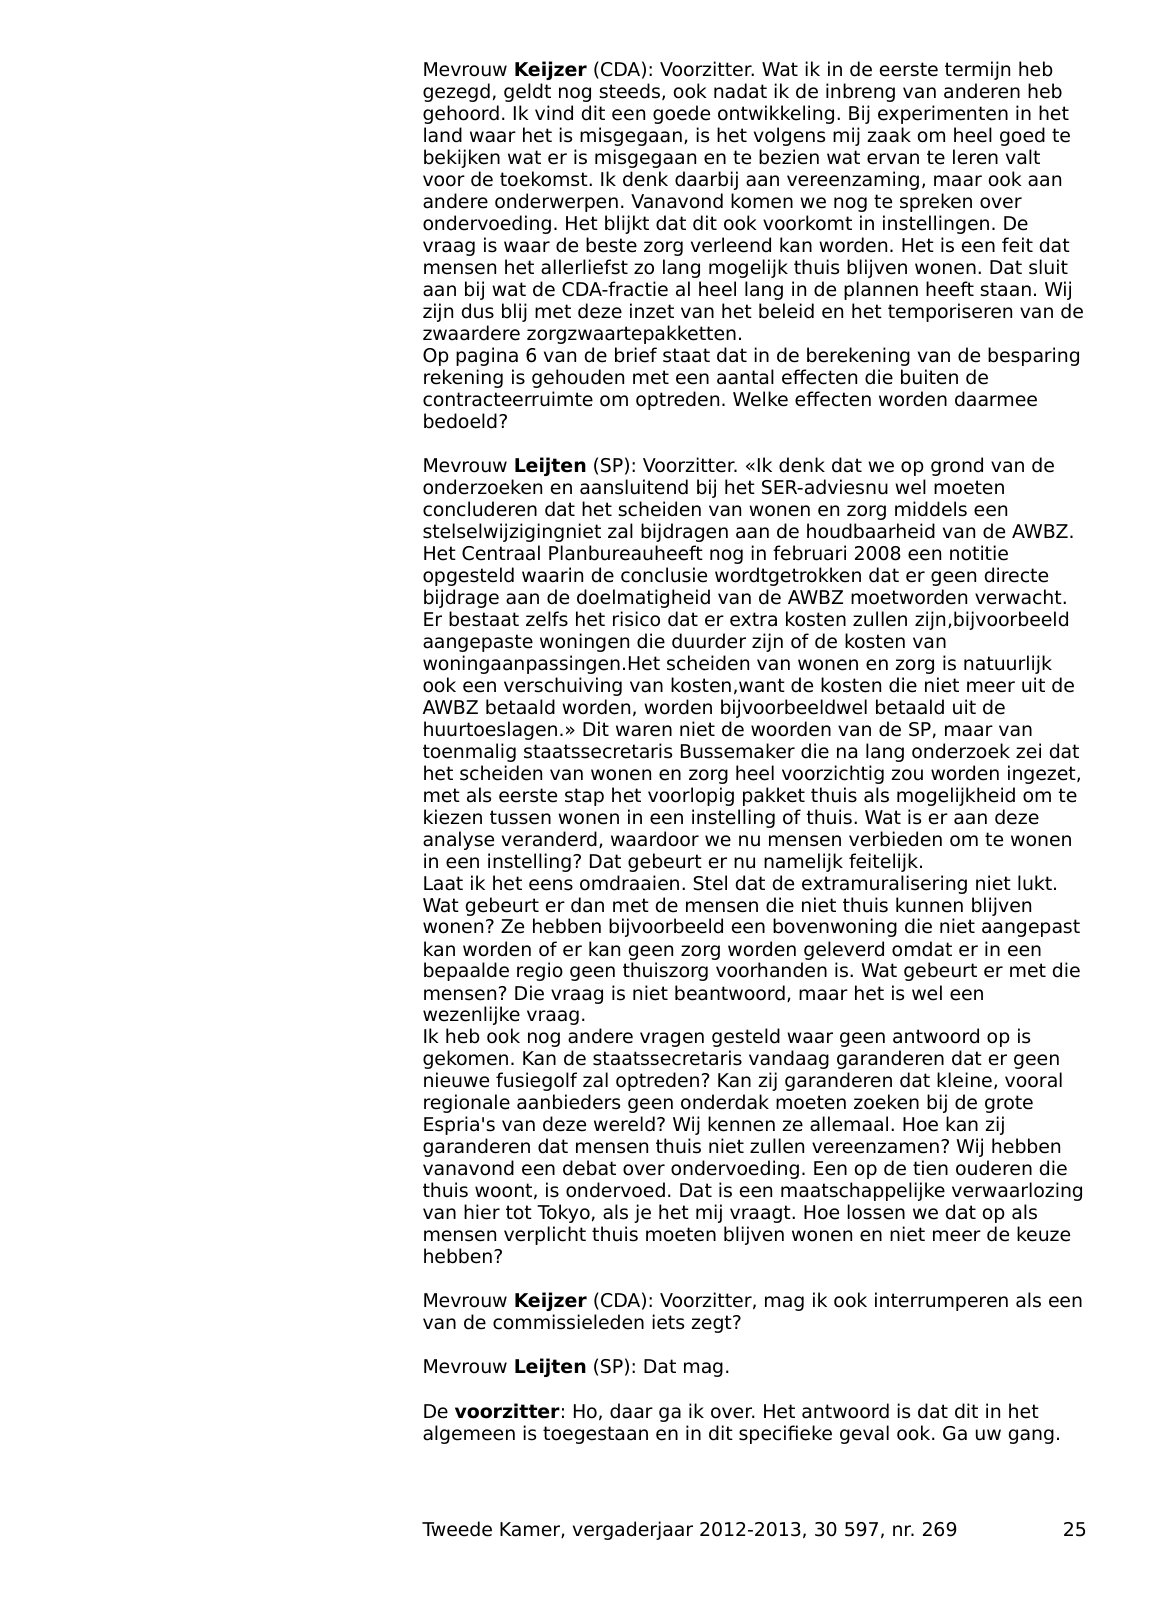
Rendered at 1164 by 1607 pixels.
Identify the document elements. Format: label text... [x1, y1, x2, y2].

text De voorzitter: Ho, daar ga ik over. Het antwoord is dat dit in het algemeen is toegestaan en in dit specifieke geval ook. Ga uw gang. [422, 1401, 1087, 1444]
text Ik heb ook nog andere vragen gesteld waar geen antwoord op is gekomen. Kan de staatssecretaris vandaag garanderen dat er geen nieuwe fusiegolf zal optreden? Kan zij garanderen dat kleine, vooral regionale aanbieders geen onderdak moeten zoeken bij de grote Espria's van deze wereld? Wij kennen ze allemaal. Hoe kan zij garanderen dat mensen thuis niet zullen vereenzamen? Wij hebben vanavond een debat over ondervoeding. Een op de tien ouderen die thuis woont, is ondervoed. Dat is een maatschappelijke verwaarlozing van hier tot Tokyo, als je het mij vraagt. Hoe lossen we dat op als mensen verplicht thuis moeten blijven wonen en niet meer de keuze hebben? [422, 1026, 1087, 1268]
text Mevrouw Leijten (SP): Dat mag. [422, 1356, 1087, 1378]
text Mevrouw Leijten (SP): Voorzitter. «Ik denk dat we op grond van de onderzoeken en aansluitend bij het SER-adviesnu wel moeten concluderen dat het scheiden van wonen en zorg middels een stelselwijzigingniet zal bijdragen aan de houdbaarheid van de AWBZ. Het Centraal Planbureauheeft nog in februari 2008 een notitie opgesteld waarin de conclusie wordtgetrokken dat er geen directe bijdrage aan de doelmatigheid van de AWBZ moetworden verwacht. Er bestaat zelfs het risico dat er extra kosten zullen zijn,bijvoorbeeld aangepaste woningen die duurder zijn of de kosten van woningaanpassingen.Het scheiden van wonen en zorg is natuurlijk ook een verschuiving van kosten,want de kosten die niet meer uit de AWBZ betaald worden, worden bijvoorbeeldwel betaald uit de huurtoeslagen.» Dit waren niet de woorden van de SP, maar van toenmalig staatssecretaris Bussemaker die na lang onderzoek zei dat het scheiden van wonen en zorg heel voorzichtig zou worden ingezet, met als eerste stap het voorlopig pakket thuis als mogelijkheid om te kiezen tussen wonen in een instelling of thuis. Wat is er aan deze analyse veranderd, waardoor we nu mensen verbieden om te wonen in een instelling? Dat gebeurt er nu namelijk feitelijk. [422, 455, 1087, 872]
text Laat ik het eens omdraaien. Stel dat de extramuralisering niet lukt. Wat gebeurt er dan met de mensen die niet thuis kunnen blijven wonen? Ze hebben bijvoorbeeld een bovenwoning die niet aangepast kan worden of er kan geen zorg worden geleverd omdat er in een bepaalde regio geen thuiszorg voorhanden is. Wat gebeurt er met die mensen? Die vraag is niet beantwoord, maar het is wel een wezenlijke vraag. [422, 872, 1087, 1026]
text Op pagina 6 van de brief staat dat in de berekening van de besparing rekening is gehouden met een aantal effecten die buiten de contracteerruimte om optreden. Welke effecten worden daarmee bedoeld? [422, 345, 1087, 433]
text Mevrouw Keijzer (CDA): Voorzitter. Wat ik in de eerste termijn heb gezegd, geldt nog steeds, ook nadat ik de inbreng van anderen heb gehoord. Ik vind dit een goede ontwikkeling. Bij experimenten in het land waar het is misgegaan, is het volgens mij zaak om heel goed te bekijken wat er is misgegaan en te bezien wat ervan te leren valt voor de toekomst. Ik denk daarbij aan vereenzaming, maar ook aan andere onderwerpen. Vanavond komen we nog te spreken over ondervoeding. Het blijkt dat dit ook voorkomt in instellingen. De vraag is waar de beste zorg verleend kan worden. Het is een feit dat mensen het allerliefst zo lang mogelijk thuis blijven wonen. Dat sluit aan bij wat de CDA-fractie al heel lang in de plannen heeft staan. Wij zijn dus blij met deze inzet van het beleid en het temporiseren van de zwaardere zorgzwaartepakketten. [422, 59, 1087, 345]
text Mevrouw Keijzer (CDA): Voorzitter, mag ik ook interrumperen als een van de commissieleden iets zegt? [422, 1290, 1087, 1334]
